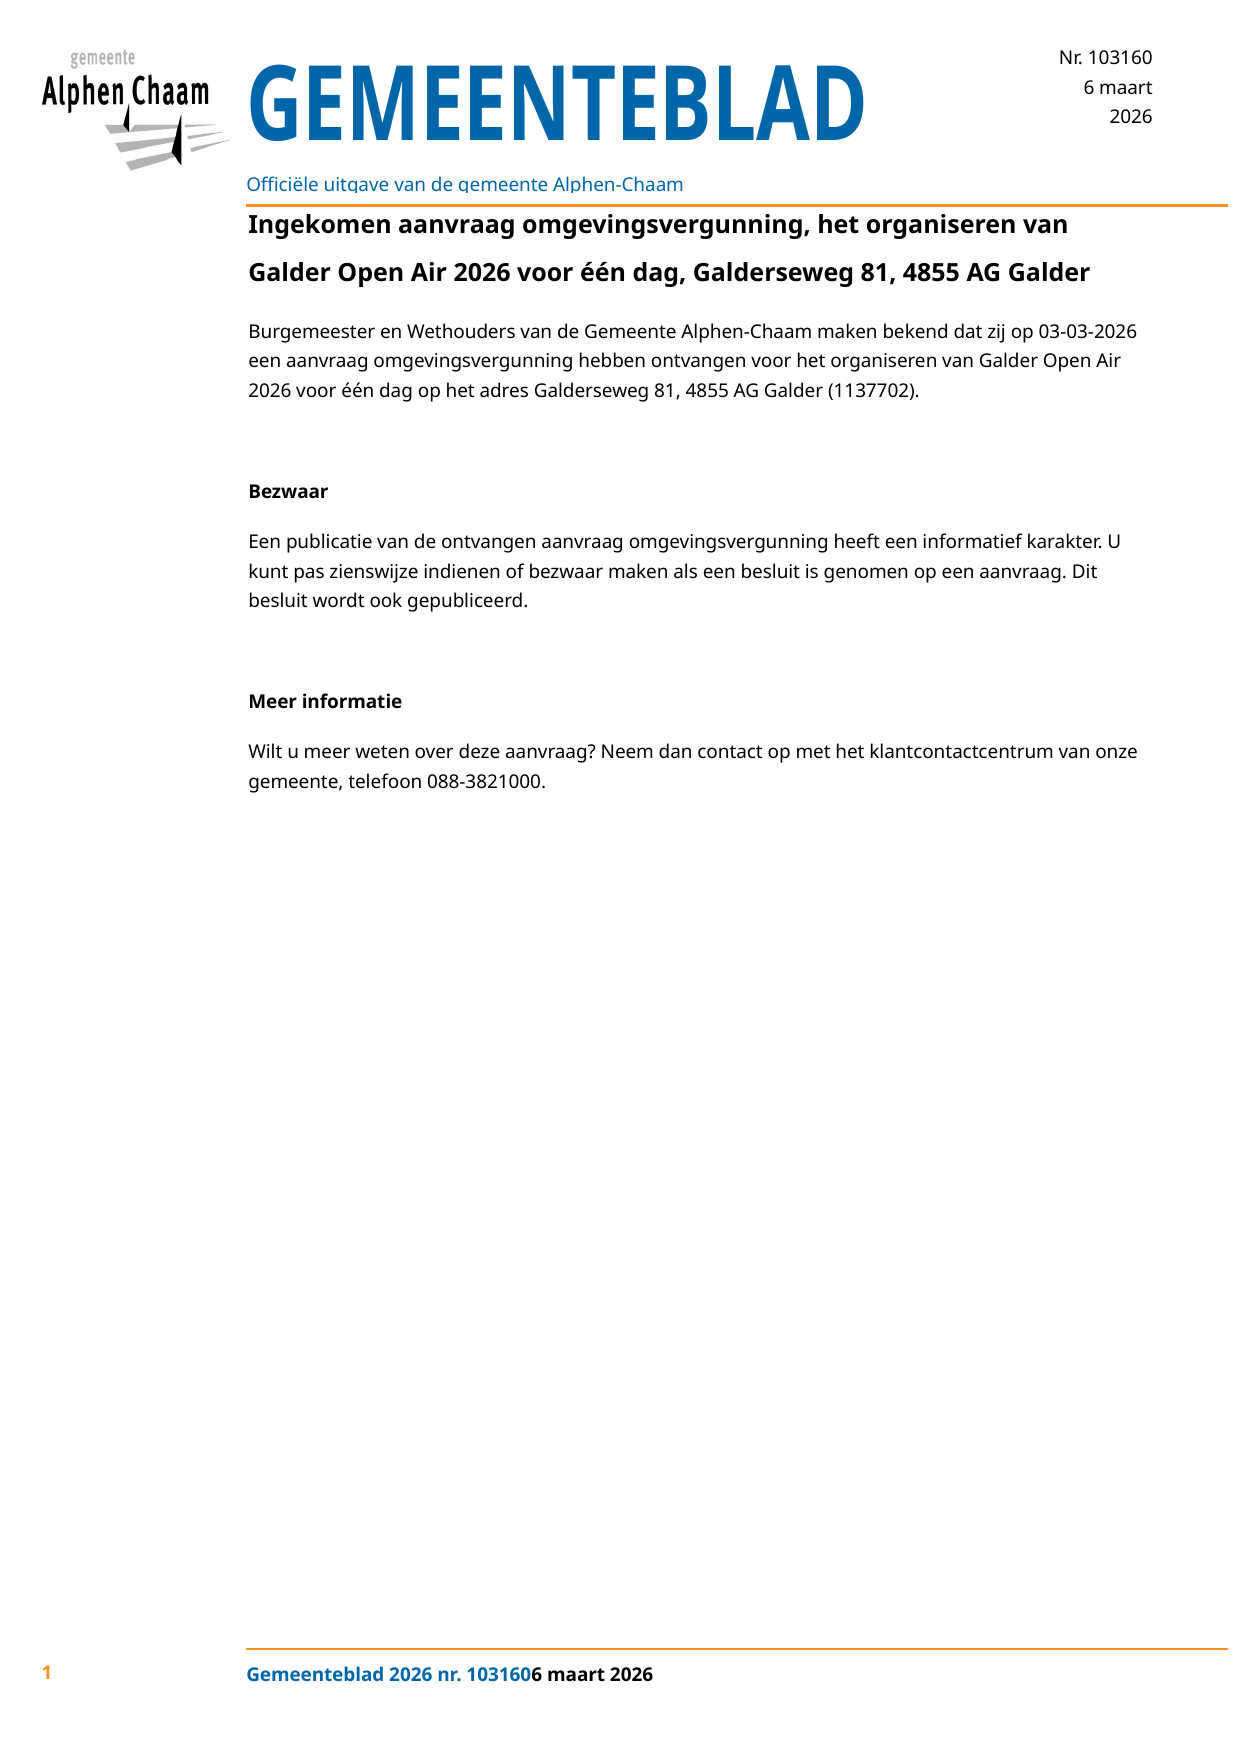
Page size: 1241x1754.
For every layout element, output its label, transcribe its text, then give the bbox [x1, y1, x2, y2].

text Wilt u meer weten over deze aanvraag? Neem dan contact op met het klantcontactcentrum van onze gemeente, telefoon 088-3821000. [248, 739, 1152, 794]
text Bezwaar [248, 478, 1152, 504]
text Ingekomen aanvraag omgevingsvergunning, het organiseren van Galder Open Air 2026 voor één dag, Galderseweg 81, 4855 AG Galder [248, 207, 1152, 288]
text Een publicatie van de ontvangen aanvraag omgevingsvergunning heeft een informatief karakter. U kunt pas zienswijze indienen of bezwaar maken als een besluit is genomen op een aanvraag. Dit besluit wordt ook gepubliceerd. [248, 528, 1152, 613]
text Burgemeester en Wethouders van de Gemeente Alphen-Chaam maken bekend dat zij op 03-03-2026 een aanvraag omgevingsvergunning hebben ontvangen voor het organiseren van Galder Open Air 2026 voor één dag op het adres Galderseweg 81, 4855 AG Galder (1137702). [248, 318, 1152, 403]
picture [41, 47, 231, 172]
text Meer informatie [248, 688, 1152, 714]
